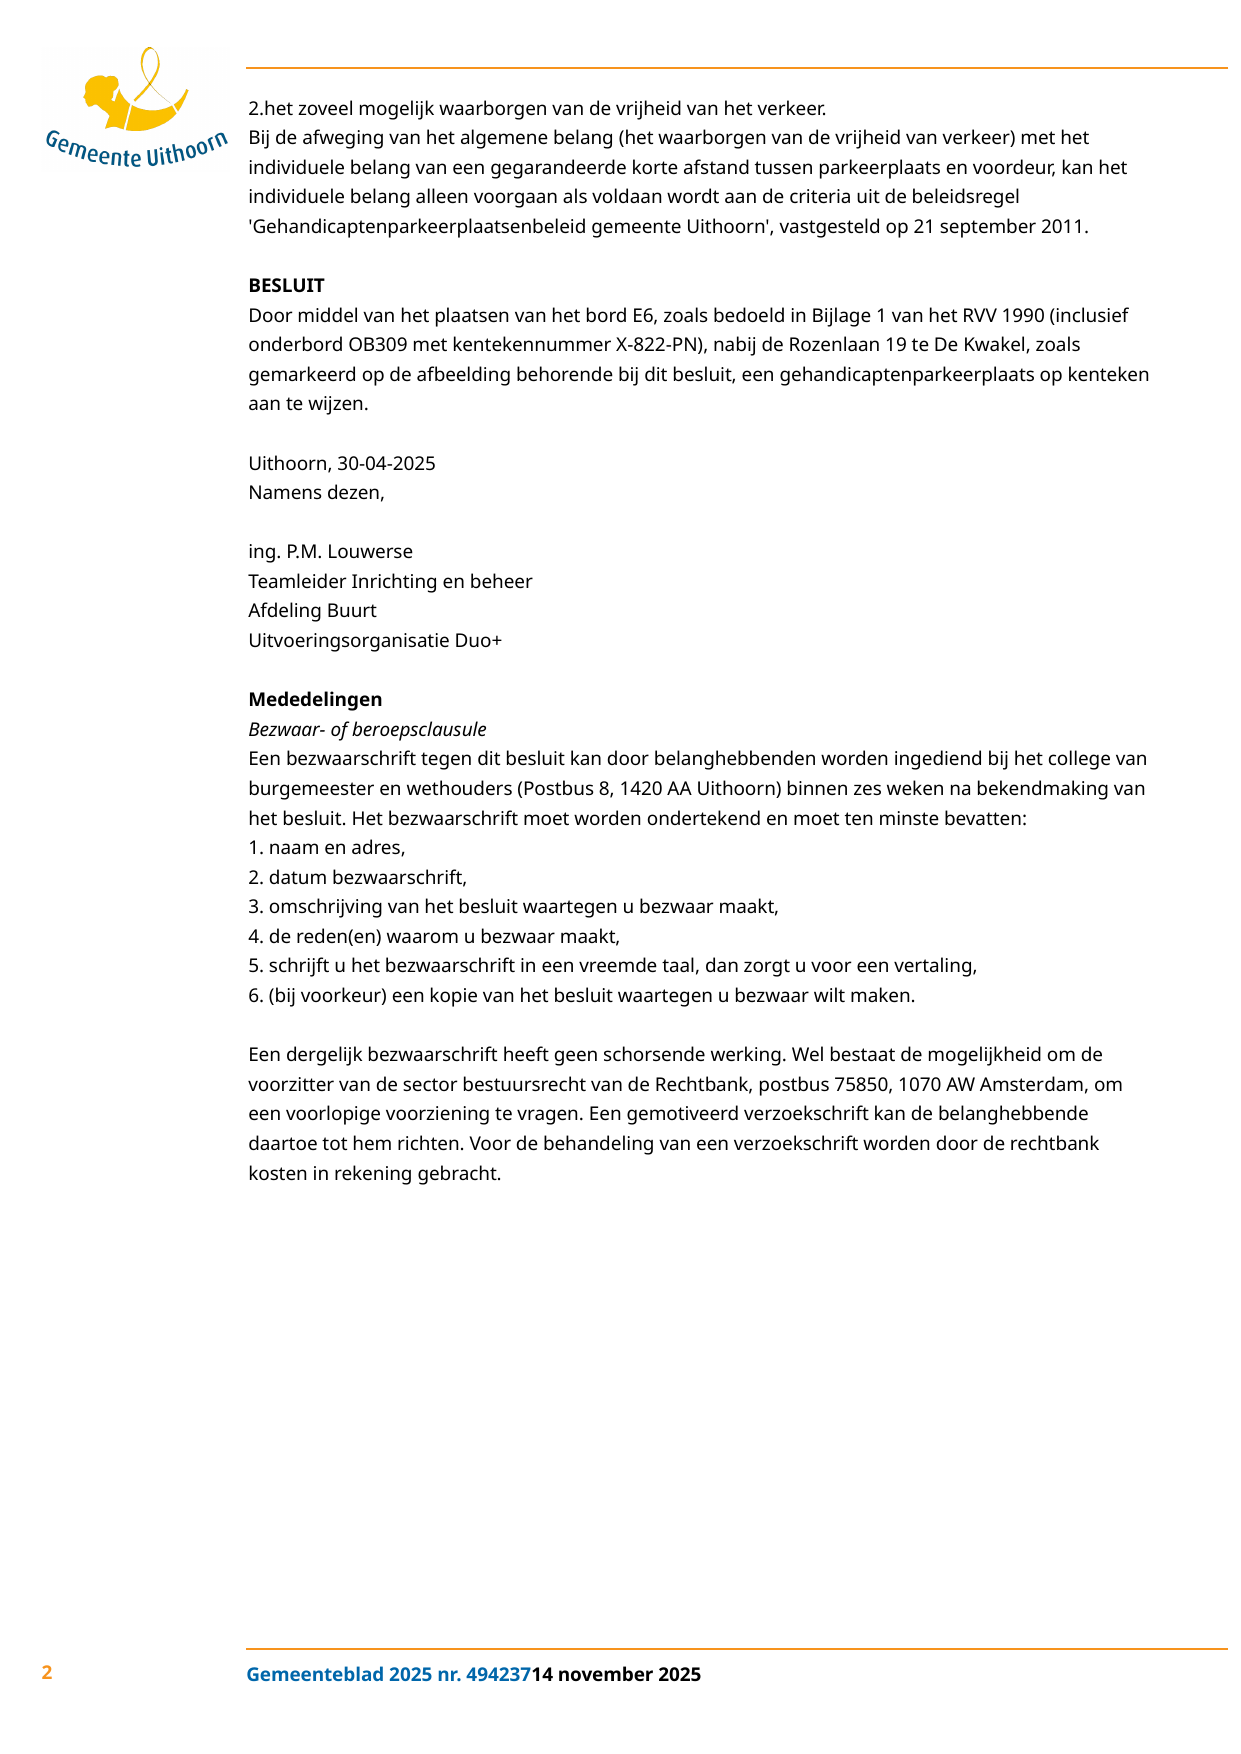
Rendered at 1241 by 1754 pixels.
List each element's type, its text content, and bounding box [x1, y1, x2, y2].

text Bezwaar- of beroepsclausule [248, 716, 1152, 742]
text Door middel van het plaatsen van het bord E6, zoals bedoeld in Bijlage 1 van het RVV 1990 (inclusief onderbord OB309 met kentekennummer X-822-PN), nabij de Rozenlaan 19 te De Kwakel, zoals gemarkeerd op de afbeelding behorende bij dit besluit, een gehandicaptenparkeerplaats op kenteken aan te wijzen. [248, 302, 1152, 416]
picture [41, 47, 231, 172]
text 1. naam en adres, [248, 834, 1152, 860]
text 4. de reden(en) waarom u bezwaar maakt, [248, 923, 1152, 949]
text Mededelingen [248, 686, 1152, 712]
text 2. datum bezwaarschrift, [248, 864, 1152, 890]
text ing. P.M. Louwerse [248, 538, 1152, 564]
text Een bezwaarschrift tegen dit besluit kan door belanghebbenden worden ingediend bij het college van burgemeester en wethouders (Postbus 8, 1420 AA Uithoorn) binnen zes weken na bekendmaking van het besluit. Het bezwaarschrift moet worden ondertekend en moet ten minste bevatten: [248, 746, 1152, 831]
text Namens dezen, [248, 479, 1152, 505]
text Uitvoeringsorganisatie Duo+ [248, 627, 1152, 653]
text 6. (bij voorkeur) een kopie van het besluit waartegen u bezwaar wilt maken. [248, 982, 1152, 1008]
text BESLUIT [248, 272, 1152, 298]
text Afdeling Buurt [248, 598, 1152, 623]
text Een dergelijk bezwaarschrift heeft geen schorsende werking. Wel bestaat de mogelijkheid om de voorzitter van de sector bestuursrecht van de Rechtbank, postbus 75850, 1070 AW Amster­dam, om een voorlo­pige voorzie­ning te vragen. Een gemotiveerd verzoekschrift kan de belanghebbende daartoe tot hem richten. Voor de behande­ling van een verzoekschrift worden door de rechtbank kosten in rekening gebracht. [248, 1041, 1152, 1186]
text Teamleider Inrichting en beheer [248, 568, 1152, 594]
text 2.het zoveel mogelijk waarborgen van de vrijheid van het verkeer. [248, 95, 1152, 121]
text Uithoorn, 30-04-2025 [248, 450, 1152, 476]
text Bij de afweging van het algemene belang (het waarborgen van de vrijheid van verkeer) met het individuele belang van een gegarandeerde korte afstand tussen parkeerplaats en voordeur, kan het individuele belang alleen voorgaan als voldaan wordt aan de criteria uit de beleidsregel 'Gehandicaptenparkeerplaatsenbeleid gemeente Uithoorn', vastgesteld op 21 september 2011. [248, 124, 1152, 239]
text 5. schrijft u het bezwaarschrift in een vreemde taal, dan zorgt u voor een vertaling, [248, 953, 1152, 978]
text 3. omschrijving van het besluit waartegen u bezwaar maakt, [248, 893, 1152, 919]
